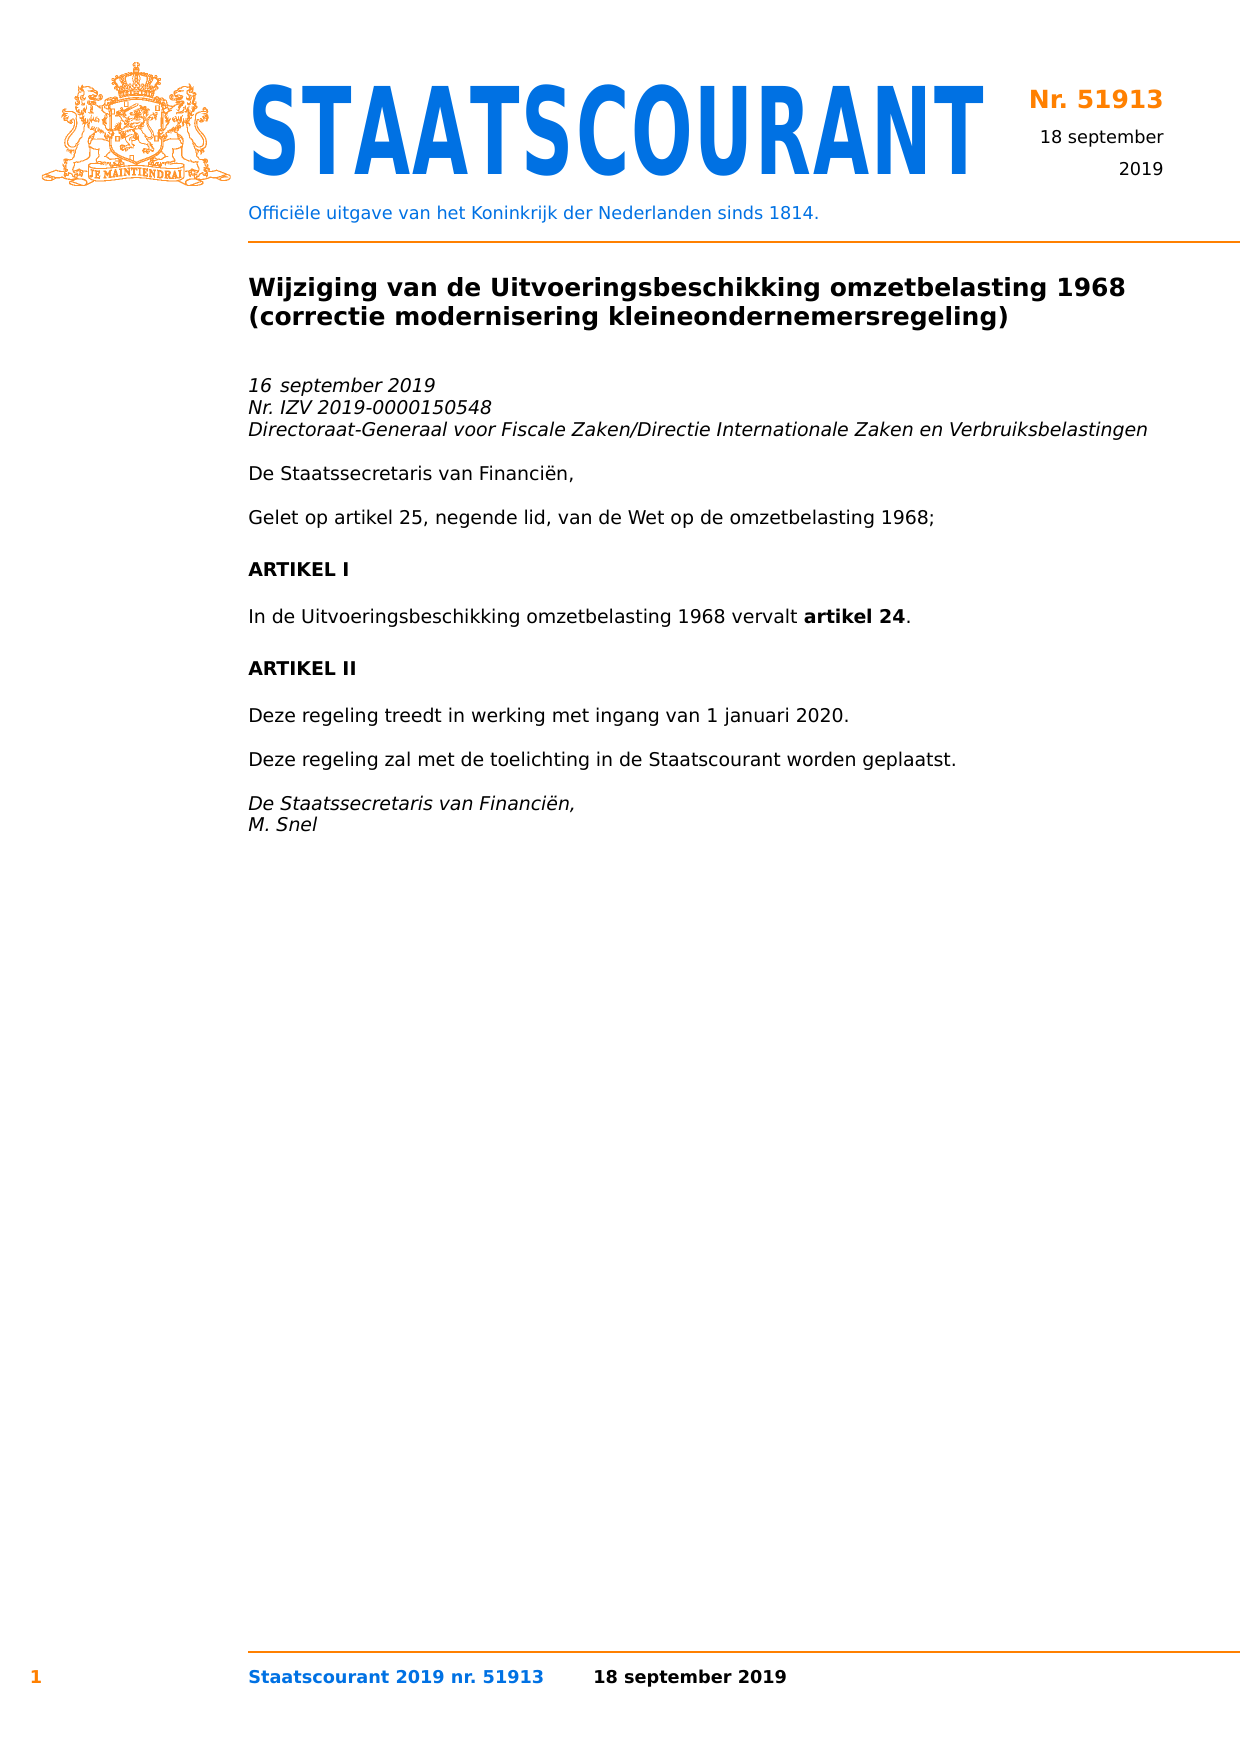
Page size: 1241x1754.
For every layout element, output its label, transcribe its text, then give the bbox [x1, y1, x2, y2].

table_cell Officiële uitgave van het Koninkrijk der Nederlanden sinds 1814. [248, 203, 1240, 241]
text Deze regeling treedt in werking met ingang van 1 januari 2020. [248, 705, 1163, 727]
text Deze regeling zal met de toelichting in de Staatscourant worden geplaatst. [248, 748, 1163, 771]
table_header [25, 62, 248, 241]
text Nr. IZV 2019-0000150548 [248, 397, 1163, 419]
table_cell 2019 [998, 153, 1240, 203]
subtitle ARTIKEL I [248, 559, 1163, 581]
text Gelet op artikel 25, negende lid, van de Wet op de omzetbelasting 1968; [248, 507, 1163, 529]
table_header STAATSCOURANT [248, 62, 998, 203]
text De Staatssecretaris van Financiën, [248, 463, 1163, 485]
subtitle ARTIKEL II [248, 658, 1163, 680]
text 16 september 2019 [248, 375, 1163, 397]
subtitle Wijziging van de Uitvoeringsbeschikking omzetbelasting 1968 (correctie modernisering kleineondernemersregeling) [248, 273, 1163, 331]
text De Staatssecretaris van Financiën, M. Snel [248, 792, 1163, 836]
table_cell 18 september [998, 121, 1240, 153]
table_header Nr. 51913 [998, 62, 1240, 121]
text Directoraat-Generaal voor Fiscale Zaken/Directie Internationale Zaken en Verbruiksbelastingen [248, 419, 1163, 441]
text In de Uitvoeringsbeschikking omzetbelasting 1968 vervalt artikel 24. [248, 606, 1163, 628]
picture [41, 62, 231, 186]
